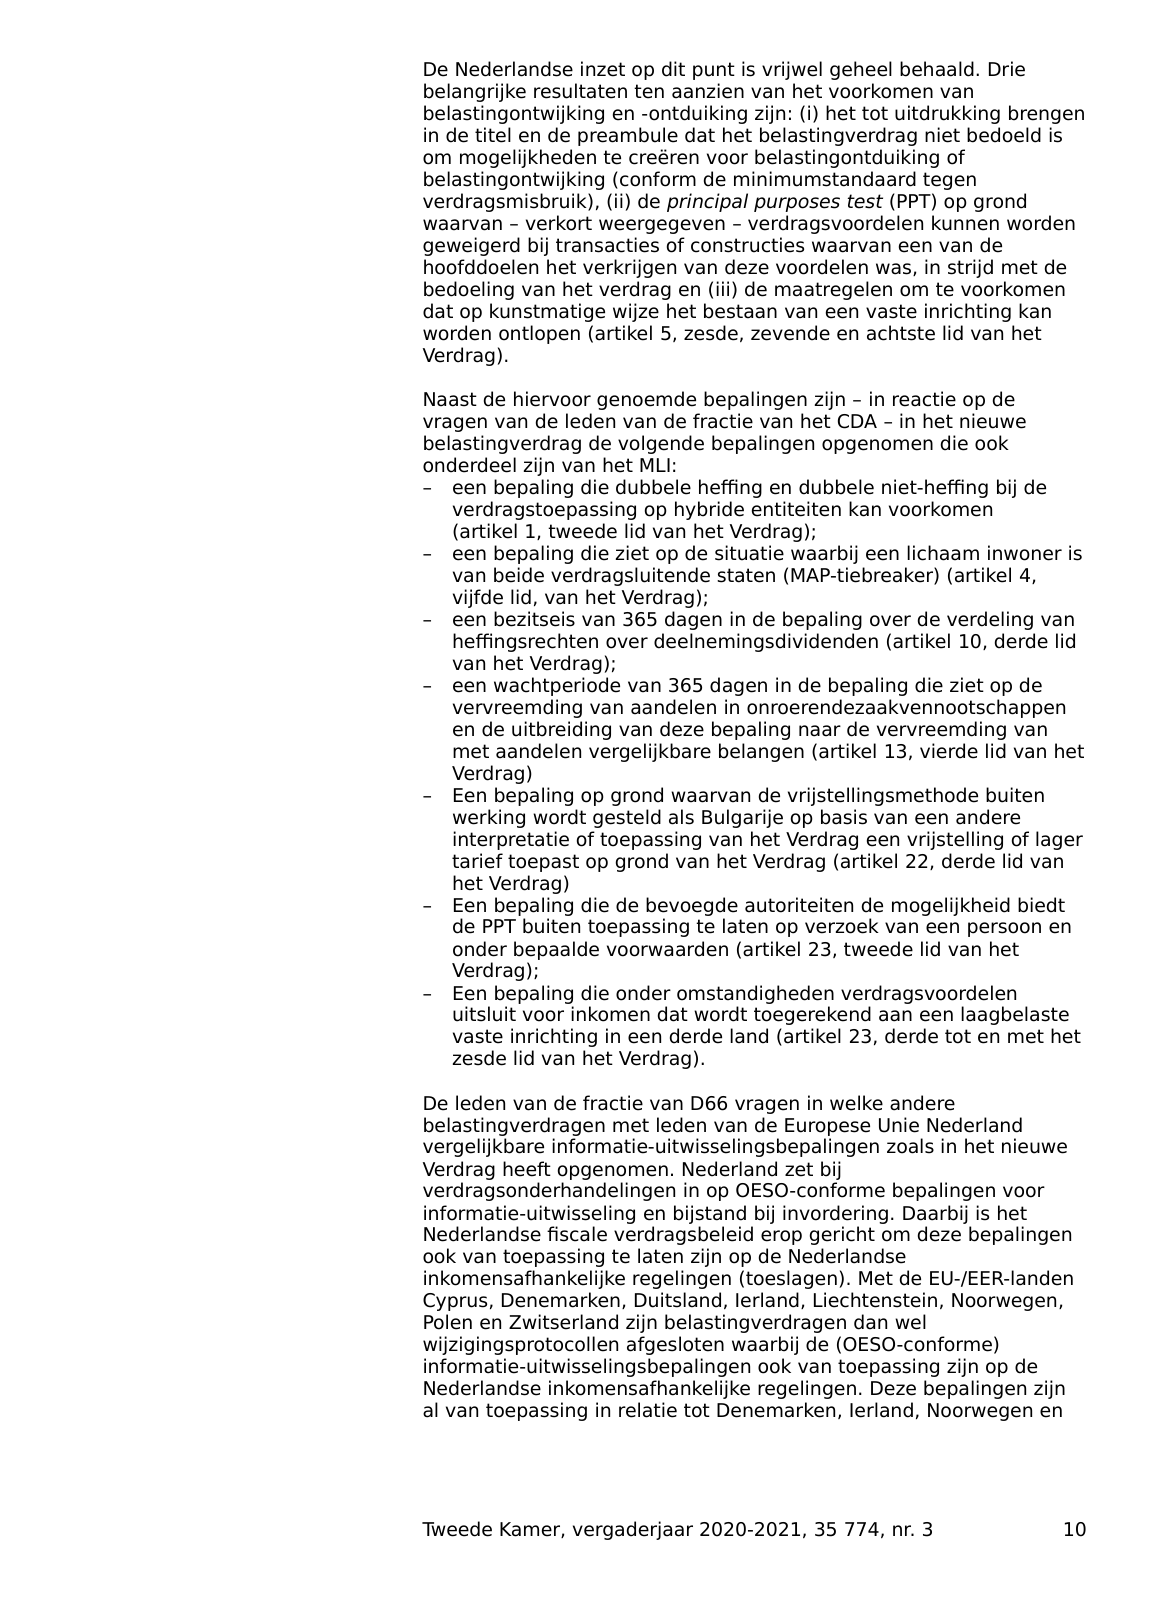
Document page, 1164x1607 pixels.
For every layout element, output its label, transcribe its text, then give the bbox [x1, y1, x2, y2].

text De Nederlandse inzet op dit punt is vrijwel geheel behaald. Drie belangrijke resultaten ten aanzien van het voorkomen van belastingontwijking en -ontduiking zijn: (i) het tot uitdrukking brengen in de titel en de preambule dat het belastingverdrag niet bedoeld is om mogelijkheden te creëren voor belastingontduiking of belastingontwijking (conform de minimumstandaard tegen verdragsmisbruik), (ii) de principal purposes test (PPT) op grond waarvan – verkort weergegeven – verdragsvoordelen kunnen worden geweigerd bij transacties of constructies waarvan een van de hoofddoelen het verkrijgen van deze voordelen was, in strijd met de bedoeling van het verdrag en (iii) de maatregelen om te voorkomen dat op kunstmatige wijze het bestaan van een vaste inrichting kan worden ontlopen (artikel 5, zesde, zevende en achtste lid van het Verdrag). [422, 59, 1087, 367]
text – Een bepaling op grond waarvan de vrijstellingsmethode buiten werking wordt gesteld als Bulgarije op basis van een andere interpretatie of toepassing van het Verdrag een vrijstelling of lager tarief toepast op grond van het Verdrag (artikel 22, derde lid van het Verdrag) [422, 784, 1087, 894]
text – Een bepaling die onder omstandigheden verdragsvoordelen uitsluit voor inkomen dat wordt toegerekend aan een laagbelaste vaste inrichting in een derde land (artikel 23, derde tot en met het zesde lid van het Verdrag). [422, 982, 1087, 1070]
text De leden van de fractie van D66 vragen in welke andere belastingverdragen met leden van de Europese Unie Nederland vergelijkbare informatie-uitwisselingsbepalingen zoals in het nieuwe Verdrag heeft opgenomen. Nederland zet bij verdragsonderhandelingen in op OESO-conforme bepalingen voor informatie-uitwisseling en bijstand bij invordering. Daarbij is het Nederlandse fiscale verdragsbeleid erop gericht om deze bepalingen ook van toepassing te laten zijn op de Nederlandse inkomensafhankelijke regelingen (toeslagen). Met de EU-/EER-landen Cyprus, Denemarken, Duitsland, Ierland, Liechtenstein, Noorwegen, Polen en Zwitserland zijn belastingverdragen dan wel wijzigingsprotocollen afgesloten waarbij de (OESO-conforme) informatie-uitwisselingsbepalingen ook van toepassing zijn op de Nederlandse inkomensafhankelijke regelingen. Deze bepalingen zijn al van toepassing in relatie tot Denemarken, Ierland, Noorwegen en [422, 1092, 1087, 1422]
text – een bepaling die ziet op de situatie waarbij een lichaam inwoner is van beide verdragsluitende staten (MAP-tiebreaker) (artikel 4, vijfde lid, van het Verdrag); [422, 543, 1087, 609]
text – een wachtperiode van 365 dagen in de bepaling die ziet op de vervreemding van aandelen in onroerendezaakvennootschappen en de uitbreiding van deze bepaling naar de vervreemding van met aandelen vergelijkbare belangen (artikel 13, vierde lid van het Verdrag) [422, 675, 1087, 784]
text Naast de hiervoor genoemde bepalingen zijn – in reactie op de vragen van de leden van de fractie van het CDA – in het nieuwe belastingverdrag de volgende bepalingen opgenomen die ook onderdeel zijn van het MLI: [422, 389, 1087, 477]
text – een bezitseis van 365 dagen in de bepaling over de verdeling van heffingsrechten over deelnemingsdividenden (artikel 10, derde lid van het Verdrag); [422, 609, 1087, 675]
text – Een bepaling die de bevoegde autoriteiten de mogelijkheid biedt de PPT buiten toepassing te laten op verzoek van een persoon en onder bepaalde voorwaarden (artikel 23, tweede lid van het Verdrag); [422, 894, 1087, 982]
text – een bepaling die dubbele heffing en dubbele niet-heffing bij de verdragstoepassing op hybride entiteiten kan voorkomen (artikel 1, tweede lid van het Verdrag); [422, 477, 1087, 543]
